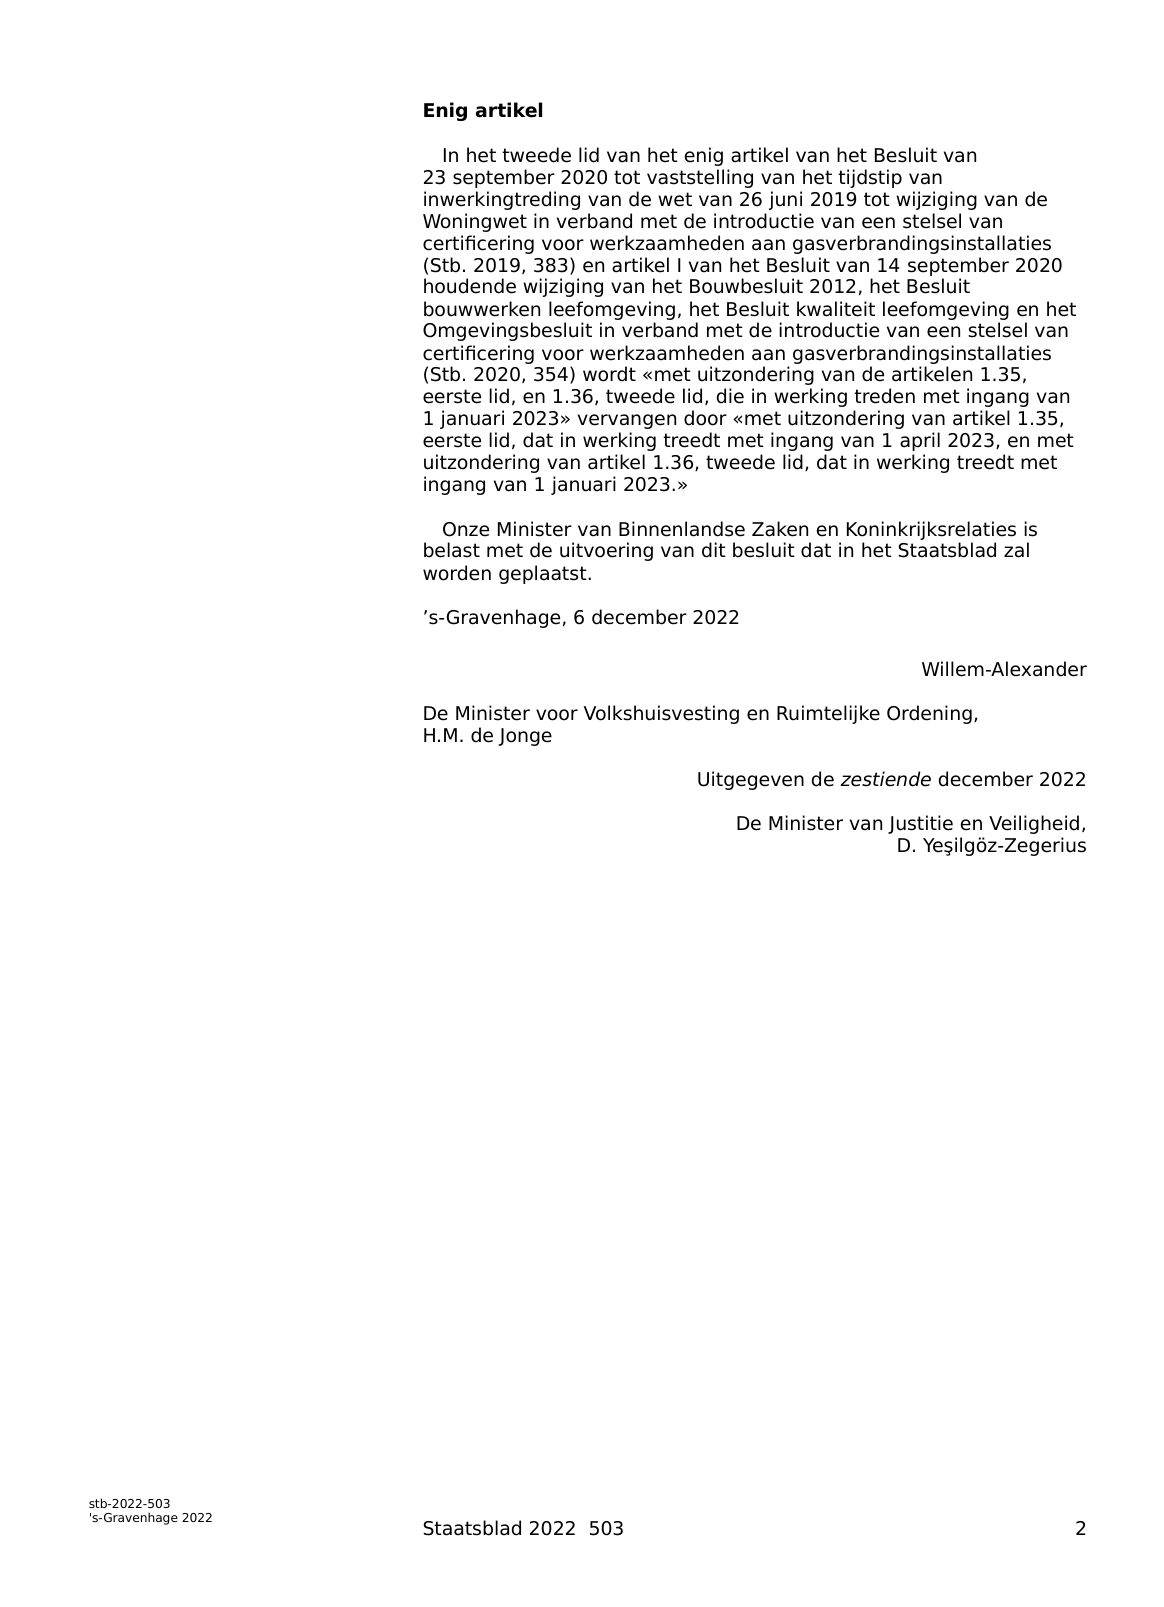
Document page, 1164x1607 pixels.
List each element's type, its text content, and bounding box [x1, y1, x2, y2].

subtitle Enig artikel [422, 100, 1087, 122]
text De Minister van Justitie en Veiligheid, D. Yeşilgöz-Zegerius [422, 813, 1087, 857]
text Uitgegeven de zestiende december 2022 [422, 769, 1087, 791]
text stb-2022-503 [88, 1497, 323, 1511]
text Onze Minister van Binnenlandse Zaken en Koninkrijksrelaties is belast met de uitvoering van dit besluit dat in het Staatsblad zal worden geplaatst. [422, 518, 1087, 584]
text 's-Gravenhage 2022 [88, 1511, 323, 1525]
text In het tweede lid van het enig artikel van het Besluit van 23 september 2020 tot vaststelling van het tijdstip van inwerkingtreding van de wet van 26 juni 2019 tot wijziging van de Woningwet in verband met de introductie van een stelsel van certificering voor werkzaamheden aan gasverbrandingsinstallaties (Stb. 2019, 383) en artikel I van het Besluit van 14 september 2020 houdende wijziging van het Bouwbesluit 2012, het Besluit bouwwerken leefomgeving, het Besluit kwaliteit leefomgeving en het Omgevingsbesluit in verband met de introductie van een stelsel van certificering voor werkzaamheden aan gasverbrandingsinstallaties (Stb. 2020, 354) wordt «met uitzondering van de artikelen 1.35, eerste lid, en 1.36, tweede lid, die in werking treden met ingang van 1 januari 2023» vervangen door «met uitzondering van artikel 1.35, eerste lid, dat in werking treedt met ingang van 1 april 2023, en met uitzondering van artikel 1.36, tweede lid, dat in werking treedt met ingang van 1 januari 2023.» [422, 144, 1087, 496]
text ’s-Gravenhage, 6 december 2022 [422, 607, 1087, 628]
text Willem-Alexander [422, 658, 1087, 681]
text De Minister voor Volkshuisvesting en Ruimtelijke Ordening, H.M. de Jonge [422, 703, 1087, 747]
